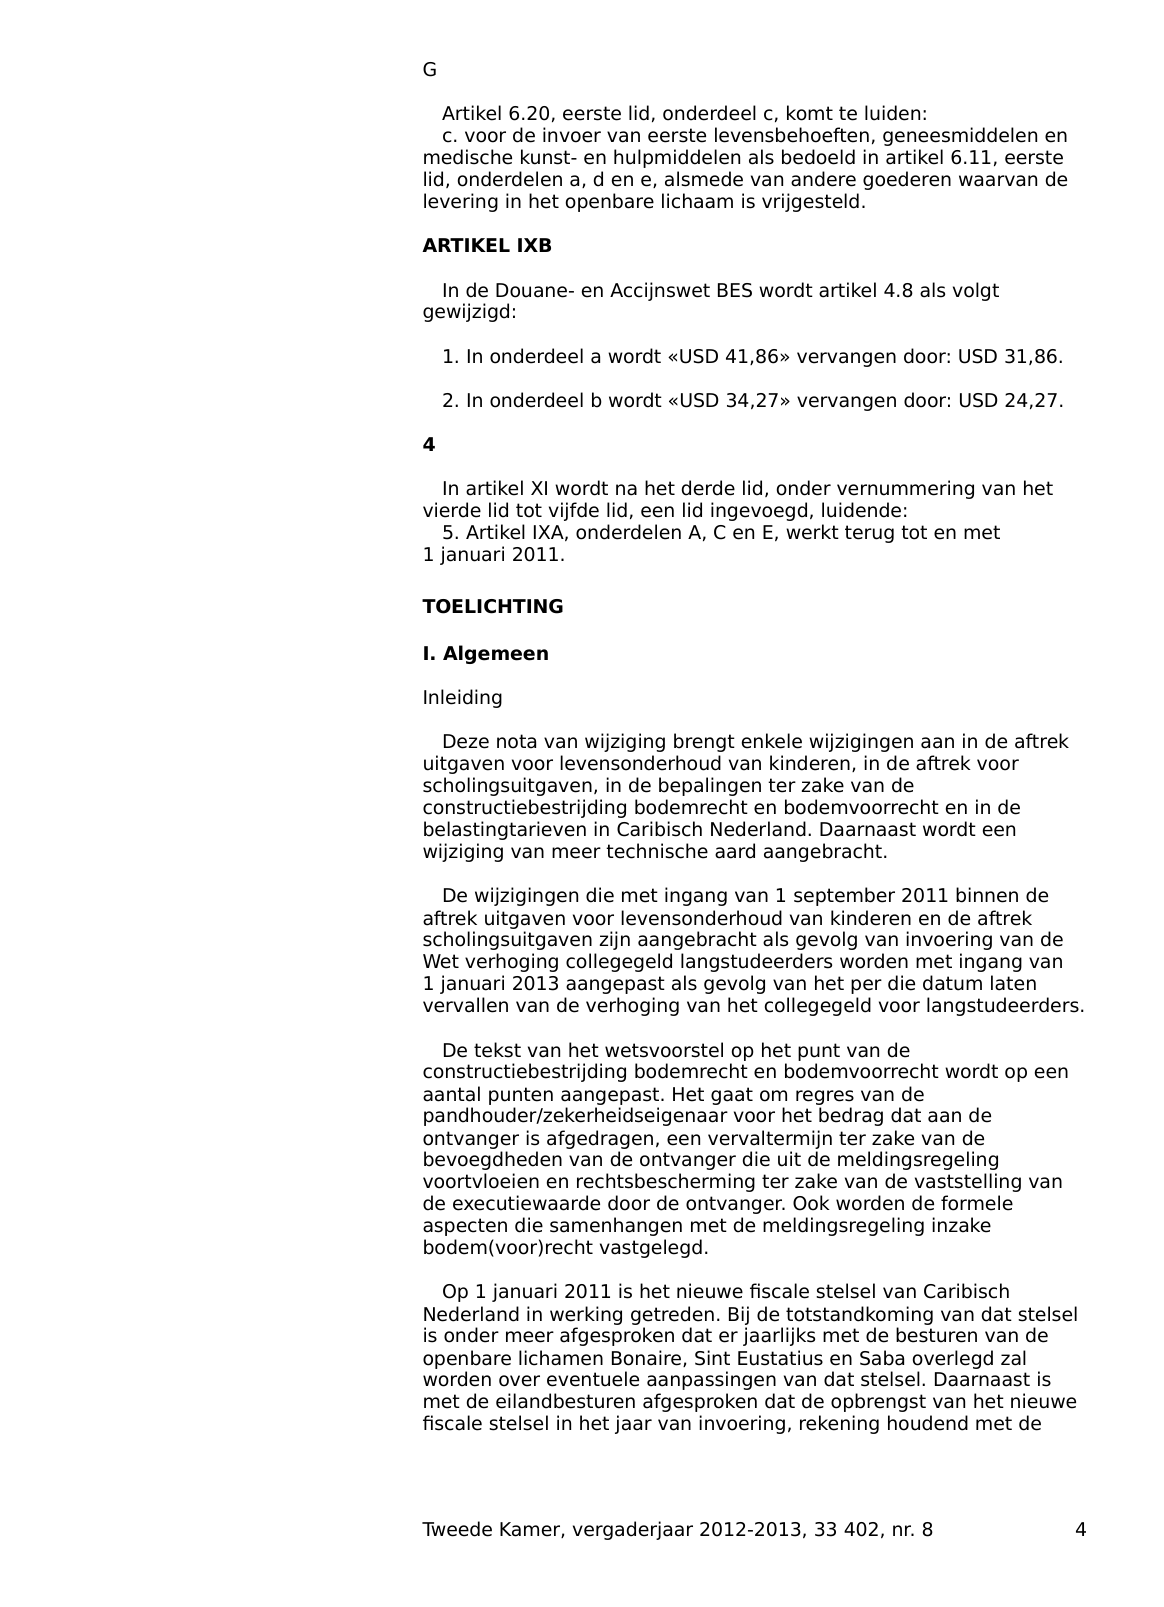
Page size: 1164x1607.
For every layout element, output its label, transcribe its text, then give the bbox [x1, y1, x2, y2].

subtitle I. Algemeen [422, 643, 1087, 665]
text Op 1 januari 2011 is het nieuwe fiscale stelsel van Caribisch Nederland in werking getreden. Bij de totstandkoming van dat stelsel is onder meer afgesproken dat er jaarlijks met de besturen van de openbare lichamen Bonaire, Sint Eustatius en Saba overlegd zal worden over eventuele aanpassingen van dat stelsel. Daarnaast is met de eilandbesturen afgesproken dat de opbrengst van het nieuwe fiscale stelsel in het jaar van invoering, rekening houdend met de [422, 1281, 1087, 1435]
text Artikel 6.20, eerste lid, onderdeel c, komt te luiden: [422, 103, 1087, 125]
subtitle 4 [422, 434, 1087, 456]
text De tekst van het wetsvoorstel op het punt van de constructiebestrijding bodemrecht en bodemvoorrecht wordt op een aantal punten aangepast. Het gaat om regres van de pandhouder/zekerheidseigenaar voor het bedrag dat aan de ontvanger is afgedragen, een vervaltermijn ter zake van de bevoegdheden van de ontvanger die uit de meldingsregeling voortvloeien en rechtsbescherming ter zake van de vaststelling van de executiewaarde door de ontvanger. Ook worden de formele aspecten die samenhangen met de meldingsregeling inzake bodem(voor)recht vastgelegd. [422, 1039, 1087, 1259]
text In artikel XI wordt na het derde lid, onder vernummering van het vierde lid tot vijfde lid, een lid ingevoegd, luidende: [422, 478, 1087, 522]
text c. voor de invoer van eerste levensbehoeften, geneesmiddelen en medische kunst- en hulpmiddelen als bedoeld in artikel 6.11, eerste lid, onderdelen a, d en e, alsmede van andere goederen waarvan de levering in het openbare lichaam is vrijgesteld. [422, 125, 1087, 213]
text 2. In onderdeel b wordt «USD 34,27» vervangen door: USD 24,27. [422, 390, 1087, 412]
text 5. Artikel IXA, onderdelen A, C en E, werkt terug tot en met 1 januari 2011. [422, 522, 1087, 566]
subtitle ARTIKEL IXB [422, 235, 1087, 257]
text In de Douane- en Accijnswet BES wordt artikel 4.8 als volgt gewijzigd: [422, 279, 1087, 323]
text De wijzigingen die met ingang van 1 september 2011 binnen de aftrek uitgaven voor levensonderhoud van kinderen en de aftrek scholingsuitgaven zijn aangebracht als gevolg van invoering van de Wet verhoging collegegeld langstudeerders worden met ingang van 1 januari 2013 aangepast als gevolg van het per die datum laten vervallen van de verhoging van het collegegeld voor langstudeerders. [422, 885, 1087, 1017]
text 1. In onderdeel a wordt «USD 41,86» vervangen door: USD 31,86. [422, 346, 1087, 368]
text Deze nota van wijziging brengt enkele wijzigingen aan in de aftrek uitgaven voor levensonderhoud van kinderen, in de aftrek voor scholingsuitgaven, in de bepalingen ter zake van de constructiebestrijding bodemrecht en bodemvoorrecht en in de belastingtarieven in Caribisch Nederland. Daarnaast wordt een wijziging van meer technische aard aangebracht. [422, 731, 1087, 863]
subtitle Inleiding [422, 687, 1087, 709]
subtitle TOELICHTING [422, 596, 1087, 618]
subtitle G [422, 59, 1087, 81]
